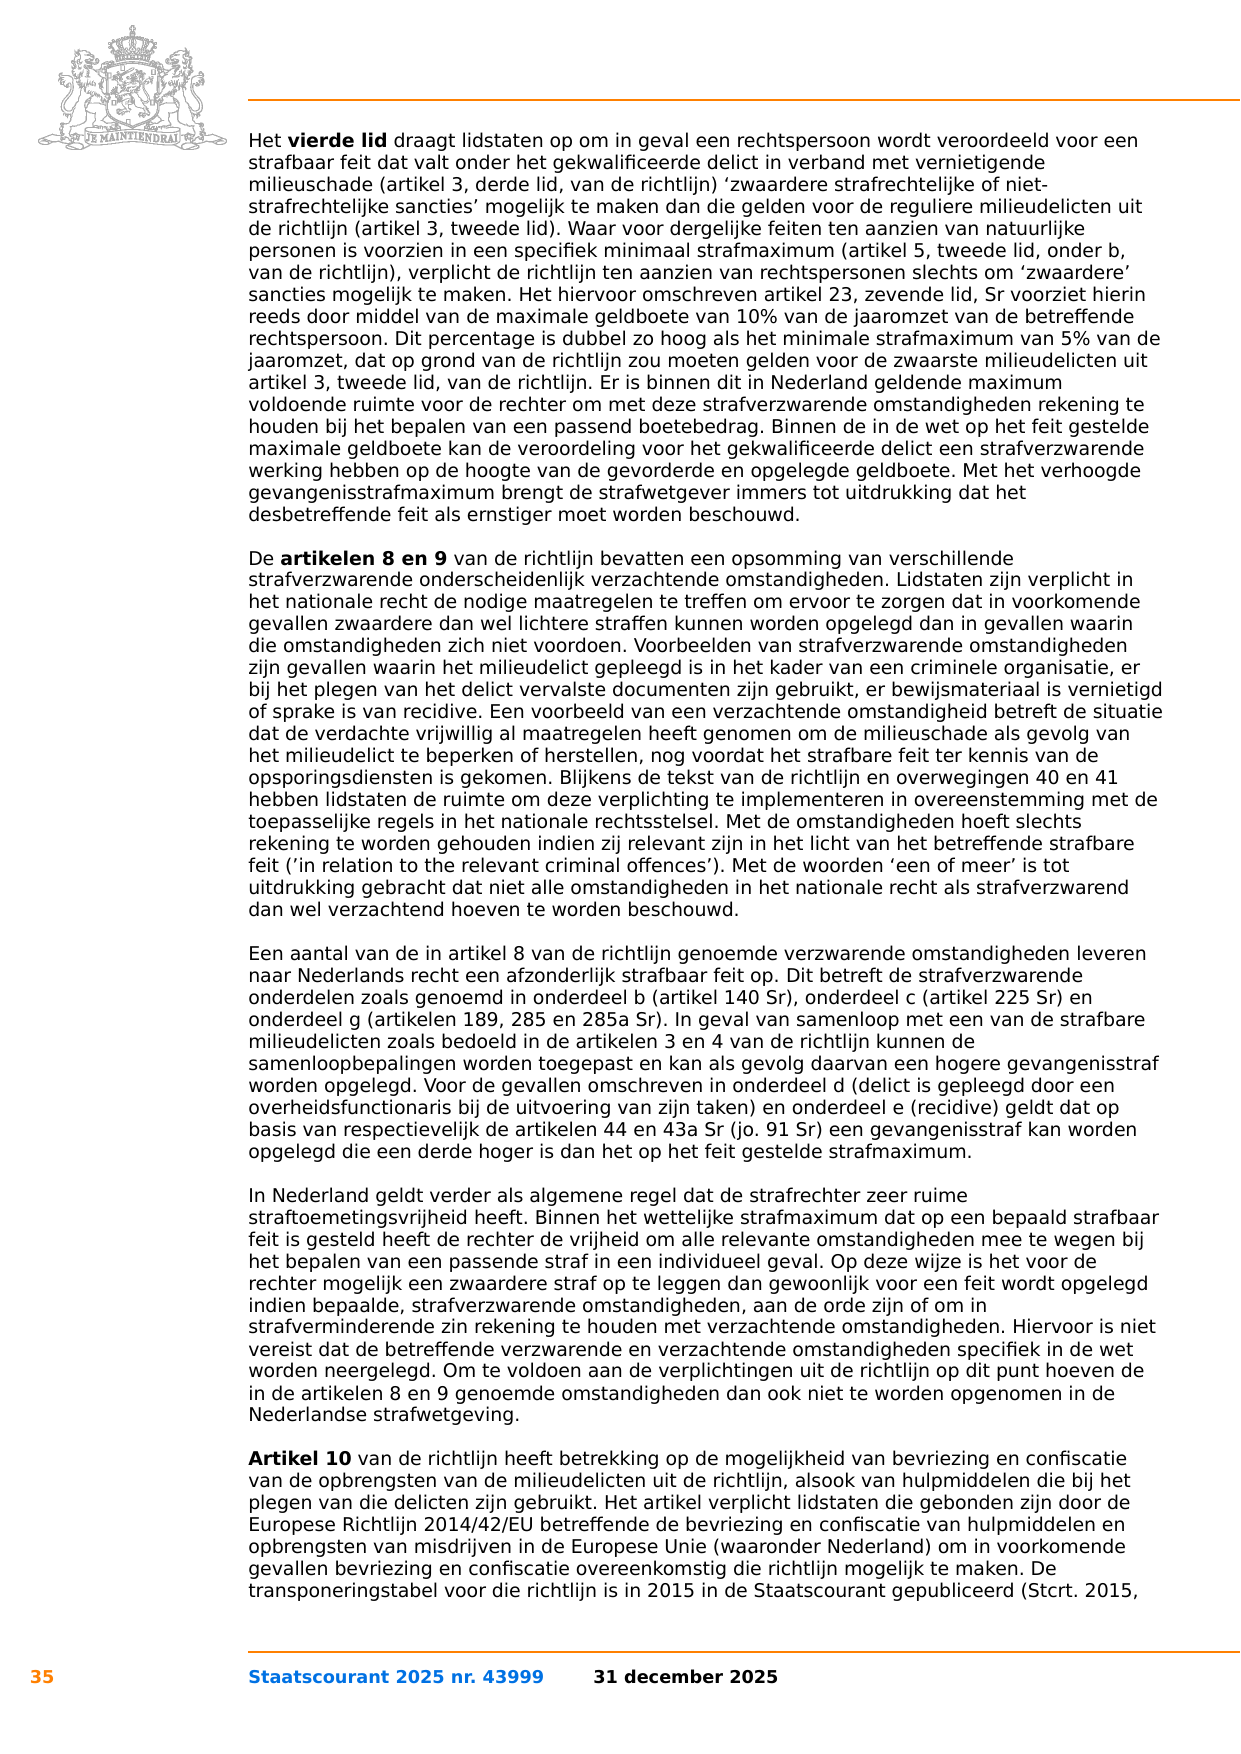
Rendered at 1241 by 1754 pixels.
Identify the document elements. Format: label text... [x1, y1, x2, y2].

picture [38, 25, 227, 150]
text Artikel 10 van de richtlijn heeft betrekking op de mogelijkheid van bevriezing en confiscatie van de opbrengsten van de milieudelicten uit de richtlijn, alsook van hulpmiddelen die bij het plegen van die delicten zijn gebruikt. Het artikel verplicht lidstaten die gebonden zijn door de Europese Richtlijn 2014/42/EU betreffende de bevriezing en confiscatie van hulpmiddelen en opbrengsten van misdrijven in de Europese Unie (waaronder Nederland) om in voorkomende gevallen bevriezing en confiscatie overeenkomstig die richtlijn mogelijk te maken. De transponeringstabel voor die richtlijn is in 2015 in de Staatscourant gepubliceerd (Stcrt. 2015, [248, 1448, 1163, 1602]
text Een aantal van de in artikel 8 van de richtlijn genoemde verzwarende omstandigheden leveren naar Nederlands recht een afzonderlijk strafbaar feit op. Dit betreft de strafverzwarende onderdelen zoals genoemd in onderdeel b (artikel 140 Sr), onderdeel c (artikel 225 Sr) en onderdeel g (artikelen 189, 285 en 285a Sr). In geval van samenloop met een van de strafbare milieudelicten zoals bedoeld in de artikelen 3 en 4 van de richtlijn kunnen de samenloopbepalingen worden toegepast en kan als gevolg daarvan een hogere gevangenisstraf worden opgelegd. Voor de gevallen omschreven in onderdeel d (delict is gepleegd door een overheidsfunctionaris bij de uitvoering van zijn taken) en onderdeel e (recidive) geldt dat op basis van respectievelijk de artikelen 44 en 43a Sr (jo. 91 Sr) een gevangenisstraf kan worden opgelegd die een derde hoger is dan het op het feit gestelde strafmaximum. [248, 943, 1163, 1163]
text De artikelen 8 en 9 van de richtlijn bevatten een opsomming van verschillende strafverzwarende onderscheidenlijk verzachtende omstandigheden. Lidstaten zijn verplicht in het nationale recht de nodige maatregelen te treffen om ervoor te zorgen dat in voorkomende gevallen zwaardere dan wel lichtere straffen kunnen worden opgelegd dan in gevallen waarin die omstandigheden zich niet voordoen. Voorbeelden van strafverzwarende omstandigheden zijn gevallen waarin het milieudelict gepleegd is in het kader van een criminele organisatie, er bij het plegen van het delict vervalste documenten zijn gebruikt, er bewijsmateriaal is vernietigd of sprake is van recidive. Een voorbeeld van een verzachtende omstandigheid betreft de situatie dat de verdachte vrijwillig al maatregelen heeft genomen om de milieuschade als gevolg van het milieudelict te beperken of herstellen, nog voordat het strafbare feit ter kennis van de opsporingsdiensten is gekomen. Blijkens de tekst van de richtlijn en overwegingen 40 en 41 hebben lidstaten de ruimte om deze verplichting te implementeren in overeenstemming met de toepasselijke regels in het nationale rechtsstelsel. Met de omstandigheden hoeft slechts rekening te worden gehouden indien zij relevant zijn in het licht van het betreffende strafbare feit (’in relation to the relevant criminal offences’). Met de woorden ‘een of meer’ is tot uitdrukking gebracht dat niet alle omstandigheden in het nationale recht als strafverzwarend dan wel verzachtend hoeven te worden beschouwd. [248, 547, 1163, 921]
text Het vierde lid draagt lidstaten op om in geval een rechtspersoon wordt veroordeeld voor een strafbaar feit dat valt onder het gekwalificeerde delict in verband met vernietigende milieuschade (artikel 3, derde lid, van de richtlijn) ‘zwaardere strafrechtelijke of niet-strafrechtelijke sancties’ mogelijk te maken dan die gelden voor de reguliere milieudelicten uit de richtlijn (artikel 3, tweede lid). Waar voor dergelijke feiten ten aanzien van natuurlijke personen is voorzien in een specifiek minimaal strafmaximum (artikel 5, tweede lid, onder b, van de richtlijn), verplicht de richtlijn ten aanzien van rechtspersonen slechts om ‘zwaardere’ sancties mogelijk te maken. Het hiervoor omschreven artikel 23, zevende lid, Sr voorziet hierin reeds door middel van de maximale geldboete van 10% van de jaaromzet van de betreffende rechtspersoon. Dit percentage is dubbel zo hoog als het minimale strafmaximum van 5% van de jaaromzet, dat op grond van de richtlijn zou moeten gelden voor de zwaarste milieudelicten uit artikel 3, tweede lid, van de richtlijn. Er is binnen dit in Nederland geldende maximum voldoende ruimte voor de rechter om met deze strafverzwarende omstandigheden rekening te houden bij het bepalen van een passend boetebedrag. Binnen de in de wet op het feit gestelde maximale geldboete kan de veroordeling voor het gekwalificeerde delict een strafverzwarende werking hebben op de hoogte van de gevorderde en opgelegde geldboete. Met het verhoogde gevangenisstrafmaximum brengt de strafwetgever immers tot uitdrukking dat het desbetreffende feit als ernstiger moet worden beschouwd. [248, 130, 1163, 526]
text In Nederland geldt verder als algemene regel dat de strafrechter zeer ruime straftoemetingsvrijheid heeft. Binnen het wettelijke strafmaximum dat op een bepaald strafbaar feit is gesteld heeft de rechter de vrijheid om alle relevante omstandigheden mee te wegen bij het bepalen van een passende straf in een individueel geval. Op deze wijze is het voor de rechter mogelijk een zwaardere straf op te leggen dan gewoonlijk voor een feit wordt opgelegd indien bepaalde, strafverzwarende omstandigheden, aan de orde zijn of om in strafverminderende zin rekening te houden met verzachtende omstandigheden. Hiervoor is niet vereist dat de betreffende verzwarende en verzachtende omstandigheden specifiek in de wet worden neergelegd. Om te voldoen aan de verplichtingen uit de richtlijn op dit punt hoeven de in de artikelen 8 en 9 genoemde omstandigheden dan ook niet te worden opgenomen in de Nederlandse strafwetgeving. [248, 1184, 1163, 1426]
